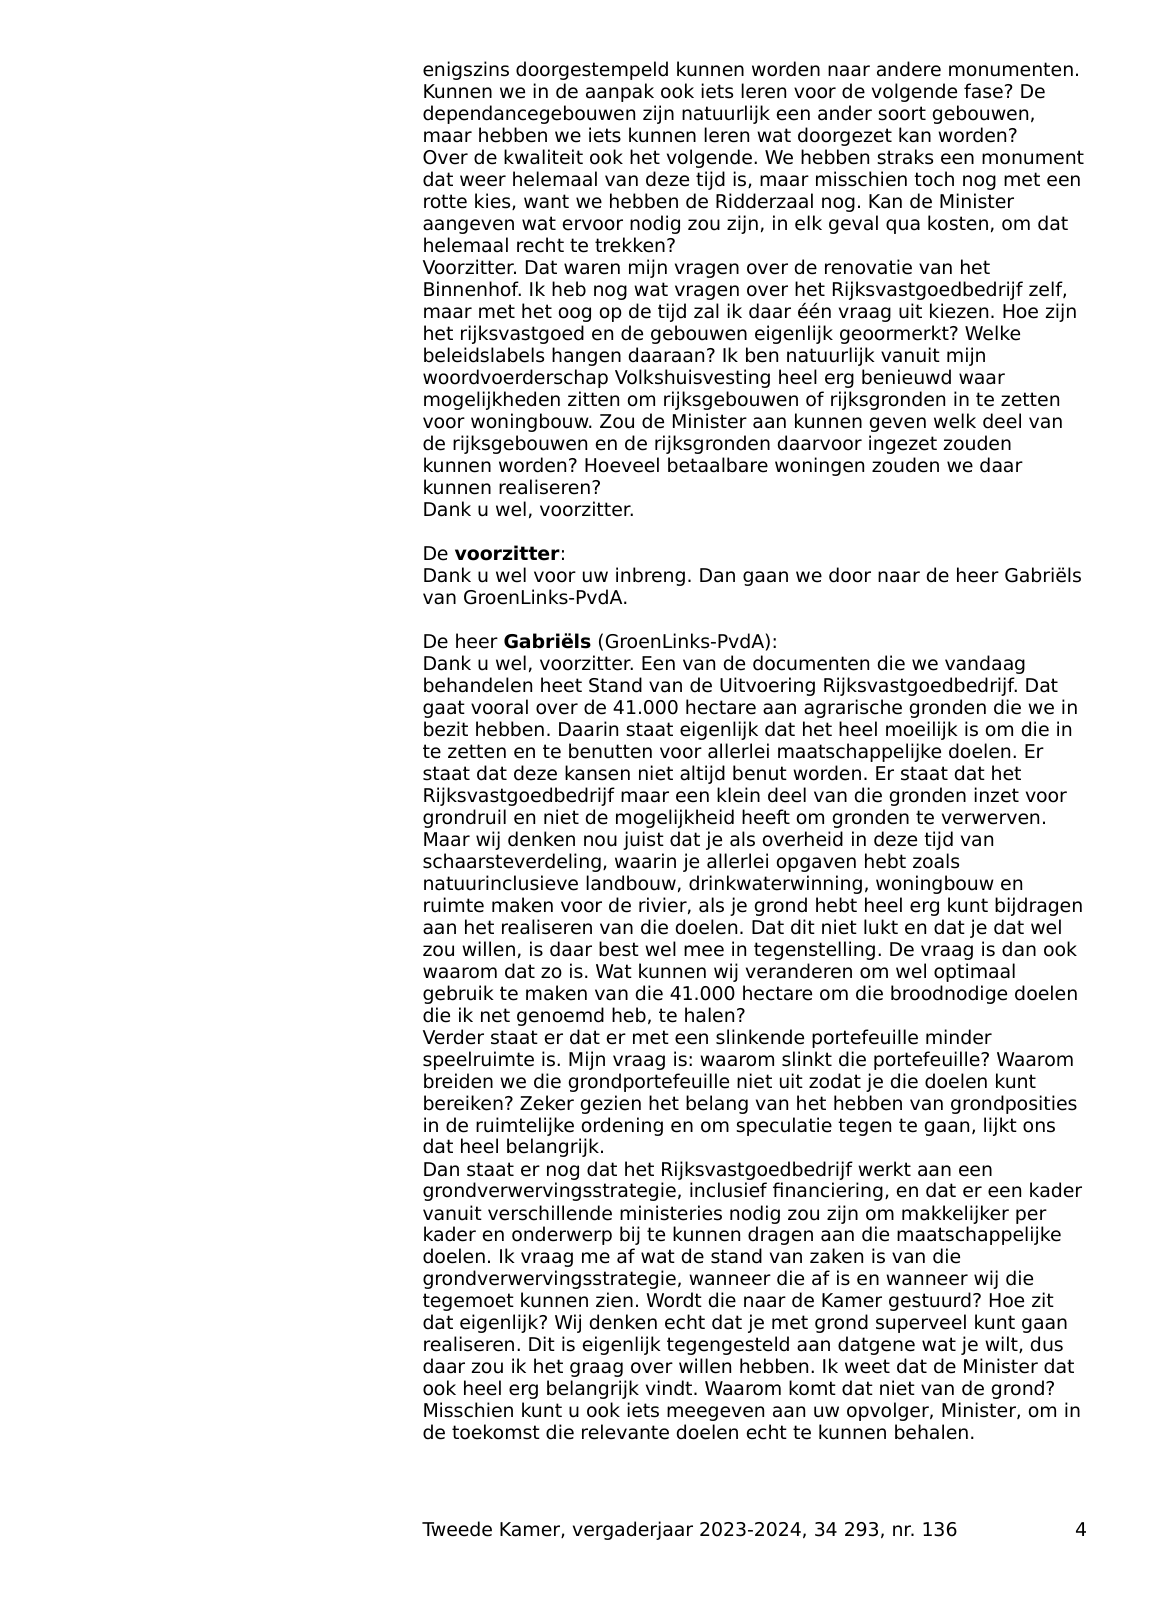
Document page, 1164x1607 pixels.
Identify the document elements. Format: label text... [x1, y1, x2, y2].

text Voorzitter. Dat waren mijn vragen over de renovatie van het Binnenhof. Ik heb nog wat vragen over het Rijksvastgoedbedrijf zelf, maar met het oog op de tijd zal ik daar één vraag uit kiezen. Hoe zijn het rijksvastgoed en de gebouwen eigenlijk geoormerkt? Welke beleidslabels hangen daaraan? Ik ben natuurlijk vanuit mijn woordvoerderschap Volkshuisvesting heel erg benieuwd waar mogelijkheden zitten om rijksgebouwen of rijksgronden in te zetten voor woningbouw. Zou de Minister aan kunnen geven welk deel van de rijksgebouwen en de rijksgronden daarvoor ingezet zouden kunnen worden? Hoeveel betaalbare woningen zouden we daar kunnen realiseren? [422, 257, 1087, 499]
text Dank u wel voor uw inbreng. Dan gaan we door naar de heer Gabriëls van GroenLinks-PvdA. [422, 565, 1087, 609]
text Over de kwaliteit ook het volgende. We hebben straks een monument dat weer helemaal van deze tijd is, maar misschien toch nog met een rotte kies, want we hebben de Ridderzaal nog. Kan de Minister aangeven wat ervoor nodig zou zijn, in elk geval qua kosten, om dat helemaal recht te trekken? [422, 147, 1087, 257]
text Dank u wel, voorzitter. Een van de documenten die we vandaag behandelen heet Stand van de Uitvoering Rijksvastgoedbedrijf. Dat gaat vooral over de 41.000 hectare aan agrarische gronden die we in bezit hebben. Daarin staat eigenlijk dat het heel moeilijk is om die in te zetten en te benutten voor allerlei maatschappelijke doelen. Er staat dat deze kansen niet altijd benut worden. Er staat dat het Rijksvastgoedbedrijf maar een klein deel van die gronden inzet voor grondruil en niet de mogelijkheid heeft om gronden te verwerven. Maar wij denken nou juist dat je als overheid in deze tijd van schaarsteverdeling, waarin je allerlei opgaven hebt zoals natuurinclusieve landbouw, drinkwaterwinning, woningbouw en ruimte maken voor de rivier, als je grond hebt heel erg kunt bijdragen aan het realiseren van die doelen. Dat dit niet lukt en dat je dat wel zou willen, is daar best wel mee in tegenstelling. De vraag is dan ook waarom dat zo is. Wat kunnen wij veranderen om wel optimaal gebruik te maken van die 41.000 hectare om die broodnodige doelen die ik net genoemd heb, te halen? [422, 653, 1087, 1027]
text Dank u wel, voorzitter. [422, 499, 1087, 521]
text De voorzitter: [422, 543, 1087, 565]
text enigszins doorgestempeld kunnen worden naar andere monumenten. Kunnen we in de aanpak ook iets leren voor de volgende fase? De dependancegebouwen zijn natuurlijk een ander soort gebouwen, maar hebben we iets kunnen leren wat doorgezet kan worden? [422, 59, 1087, 147]
text Dan staat er nog dat het Rijksvastgoedbedrijf werkt aan een grondverwervingsstrategie, inclusief financiering, en dat er een kader vanuit verschillende ministeries nodig zou zijn om makkelijker per kader en onderwerp bij te kunnen dragen aan die maatschappelijke doelen. Ik vraag me af wat de stand van zaken is van die grondverwervingsstrategie, wanneer die af is en wanneer wij die tegemoet kunnen zien. Wordt die naar de Kamer gestuurd? Hoe zit dat eigenlijk? Wij denken echt dat je met grond superveel kunt gaan realiseren. Dit is eigenlijk tegengesteld aan datgene wat je wilt, dus daar zou ik het graag over willen hebben. Ik weet dat de Minister dat ook heel erg belangrijk vindt. Waarom komt dat niet van de grond? Misschien kunt u ook iets meegeven aan uw opvolger, Minister, om in de toekomst die relevante doelen echt te kunnen behalen. [422, 1158, 1087, 1444]
text Verder staat er dat er met een slinkende portefeuille minder speelruimte is. Mijn vraag is: waarom slinkt die portefeuille? Waarom breiden we die grondportefeuille niet uit zodat je die doelen kunt bereiken? Zeker gezien het belang van het hebben van grondposities in de ruimtelijke ordening en om speculatie tegen te gaan, lijkt ons dat heel belangrijk. [422, 1027, 1087, 1158]
text De heer Gabriëls (GroenLinks-PvdA): [422, 631, 1087, 653]
